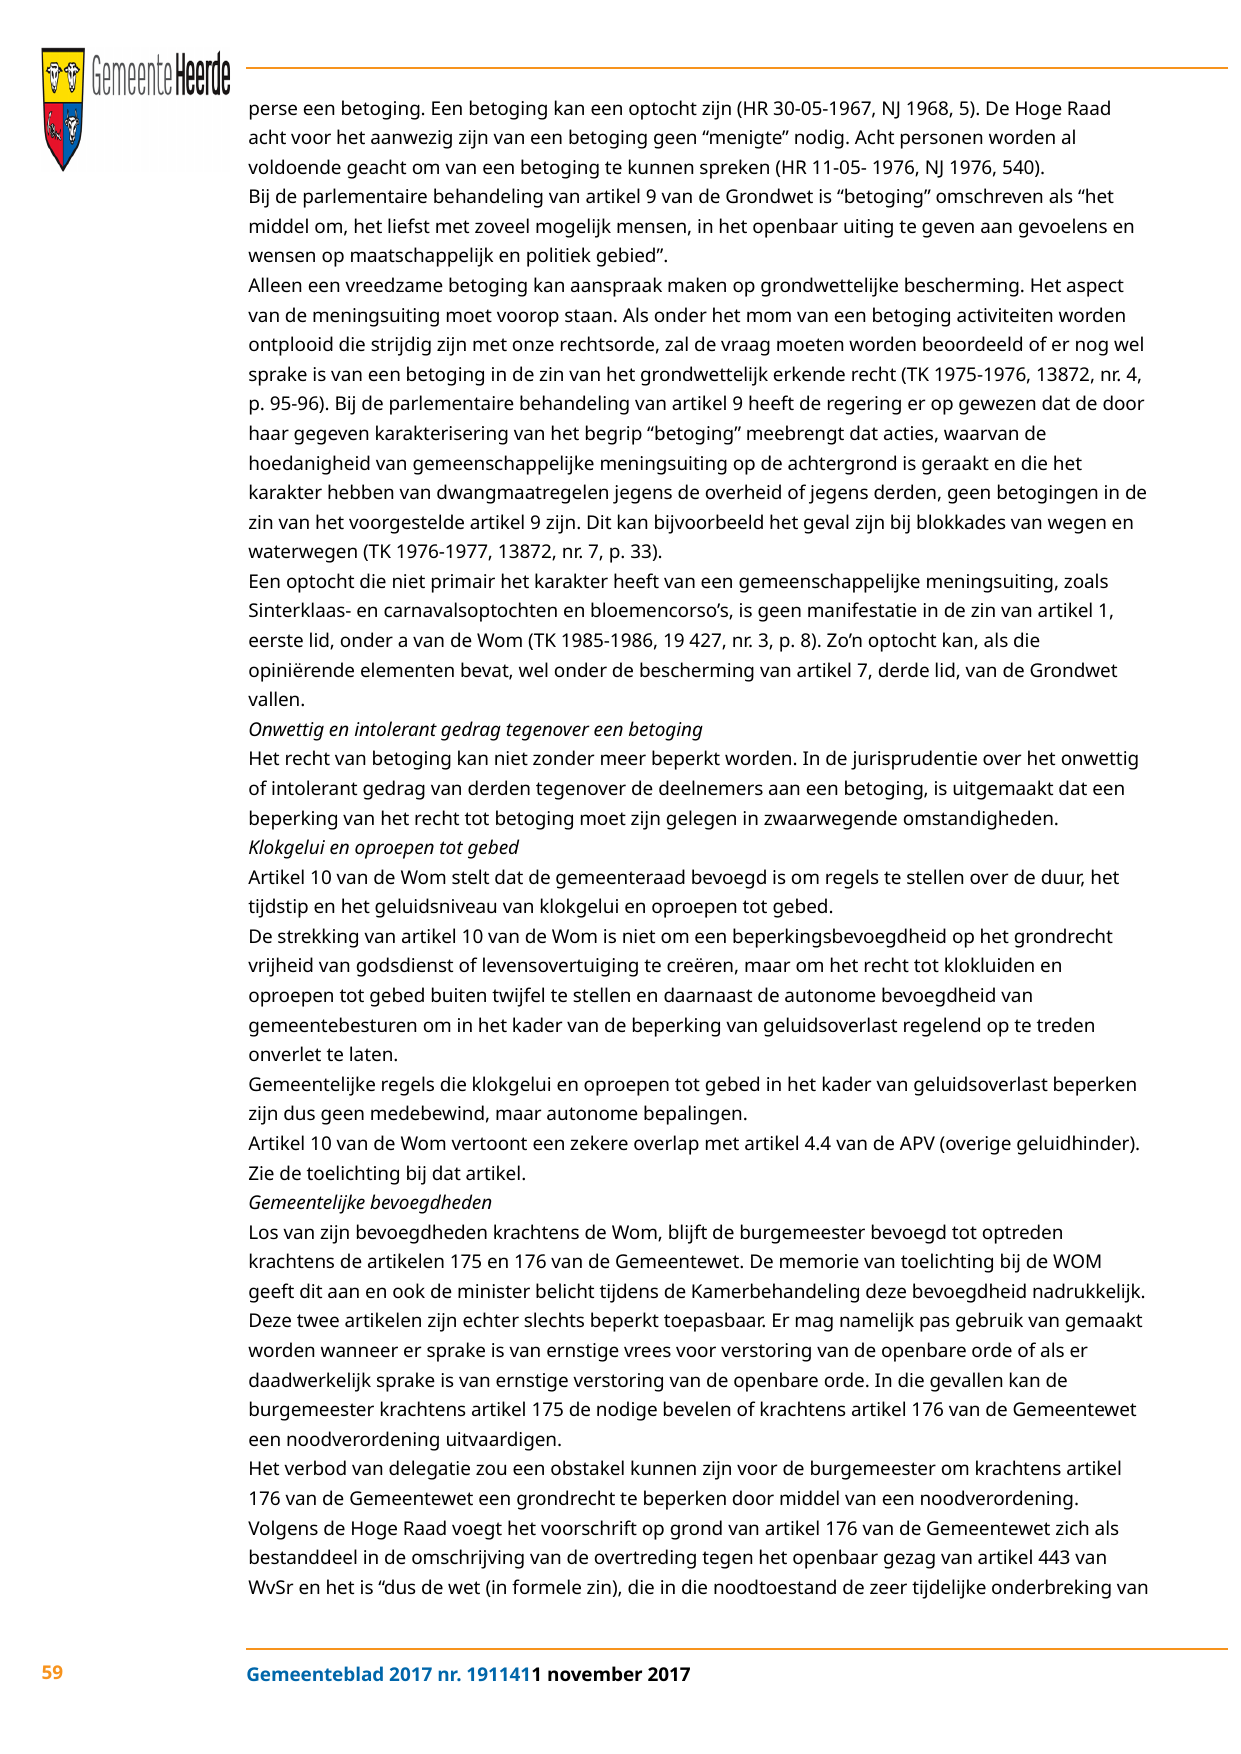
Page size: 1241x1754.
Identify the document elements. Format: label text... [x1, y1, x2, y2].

text Artikel 10 van de Wom vertoont een zekere overlap met artikel 4.4 van de APV (overige geluidhinder). Zie de toelichting bij dat artikel. [248, 1130, 1152, 1186]
text Onwettig en intolerant gedrag tegenover een betoging [248, 716, 1152, 742]
text Los van zijn bevoegdheden krachtens de Wom, blijft de burgemeester bevoegd tot optreden krachtens de artikelen 175 en 176 van de Gemeentewet. De memorie van toelichting bij de WOM geeft dit aan en ook de minister belicht tijdens de Kamerbehandeling deze bevoegdheid nadrukkelijk. Deze twee artikelen zijn echter slechts beperkt toepasbaar. Er mag namelijk pas gebruik van gemaakt worden wanneer er sprake is van ernstige vrees voor verstoring van de openbare orde of als er daadwerkelijk sprake is van ernstige verstoring van de openbare orde. In die gevallen kan de burgemeester krachtens artikel 175 de nodige bevelen of krachtens artikel 176 van de Gemeentewet een noodverordening uitvaardigen. [248, 1219, 1152, 1452]
text De strekking van artikel 10 van de Wom is niet om een beperkingsbevoegdheid op het grondrecht vrijheid van godsdienst of levensovertuiging te creëren, maar om het recht tot klokluiden en oproepen tot gebed buiten twijfel te stellen en daarnaast de autonome bevoegdheid van gemeentebesturen om in het kader van de beperking van geluidsoverlast regelend op te treden onverlet te laten. [248, 923, 1152, 1067]
text Bij de parlementaire behandeling van artikel 9 van de Grondwet is “betoging” omschreven als “het middel om, het liefst met zoveel mogelijk mensen, in het openbaar uiting te geven aan gevoelens en wensen op maatschappelijk en politiek gebied”. [248, 183, 1152, 268]
text perse een betoging. Een betoging kan een optocht zijn (HR 30-05-1967, NJ 1968, 5). De Hoge Raad acht voor het aanwezig zijn van een betoging geen “menigte” nodig. Acht personen worden al voldoende geacht om van een betoging te kunnen spreken (HR 11-05- 1976, NJ 1976, 540). [248, 95, 1152, 180]
text Het recht van betoging kan niet zonder meer beperkt worden. In de jurisprudentie over het onwettig of intolerant gedrag van derden tegenover de deelnemers aan een betoging, is uitgemaakt dat een beperking van het recht tot betoging moet zijn gelegen in zwaarwegende omstandigheden. [248, 746, 1152, 831]
text Gemeentelijke bevoegdheden [248, 1189, 1152, 1215]
picture [41, 47, 231, 172]
text Alleen een vreedzame betoging kan aanspraak maken op grondwettelijke bescherming. Het aspect van de meningsuiting moet voorop staan. Als onder het mom van een betoging activiteiten worden ontplooid die strijdig zijn met onze rechtsorde, zal de vraag moeten worden beoordeeld of er nog wel sprake is van een betoging in de zin van het grondwettelijk erkende recht (TK 1975-1976, 13872, nr. 4, p. 95-96). Bij de parlementaire behandeling van artikel 9 heeft de regering er op gewezen dat de door haar gegeven karakterisering van het begrip “betoging” meebrengt dat acties, waarvan de hoedanigheid van gemeenschappelijke meningsuiting op de achtergrond is geraakt en die het karakter hebben van dwangmaatregelen jegens de overheid of jegens derden, geen betogingen in de zin van het voorgestelde artikel 9 zijn. Dit kan bijvoorbeeld het geval zijn bij blokkades van wegen en waterwegen (TK 1976-1977, 13872, nr. 7, p. 33). [248, 272, 1152, 564]
text Klokgelui en oproepen tot gebed [248, 834, 1152, 860]
text Een optocht die niet primair het karakter heeft van een gemeenschappelijke meningsuiting, zoals Sinterklaas- en carnavalsoptochten en bloemencorso’s, is geen manifestatie in de zin van artikel 1, eerste lid, onder a van de Wom (TK 1985-1986, 19 427, nr. 3, p. 8). Zo’n optocht kan, als die opiniërende elementen bevat, wel onder de bescherming van artikel 7, derde lid, van de Grondwet vallen. [248, 568, 1152, 712]
text Artikel 10 van de Wom stelt dat de gemeenteraad bevoegd is om regels te stellen over de duur, het tijdstip en het geluidsniveau van klokgelui en oproepen tot gebed. [248, 864, 1152, 919]
text Gemeentelijke regels die klokgelui en oproepen tot gebed in het kader van geluidsoverlast beperken zijn dus geen medebewind, maar autonome bepalingen. [248, 1071, 1152, 1126]
text Het verbod van delegatie zou een obstakel kunnen zijn voor de burgemeester om krachtens artikel 176 van de Gemeentewet een grondrecht te beperken door middel van een noodverordening. Volgens de Hoge Raad voegt het voorschrift op grond van artikel 176 van de Gemeentewet zich als bestanddeel in de omschrijving van de overtreding tegen het openbaar gezag van artikel 443 van WvSr en het is “dus de wet (in formele zin), die in die noodtoestand de zeer tijdelijke onderbreking van [248, 1456, 1152, 1600]
